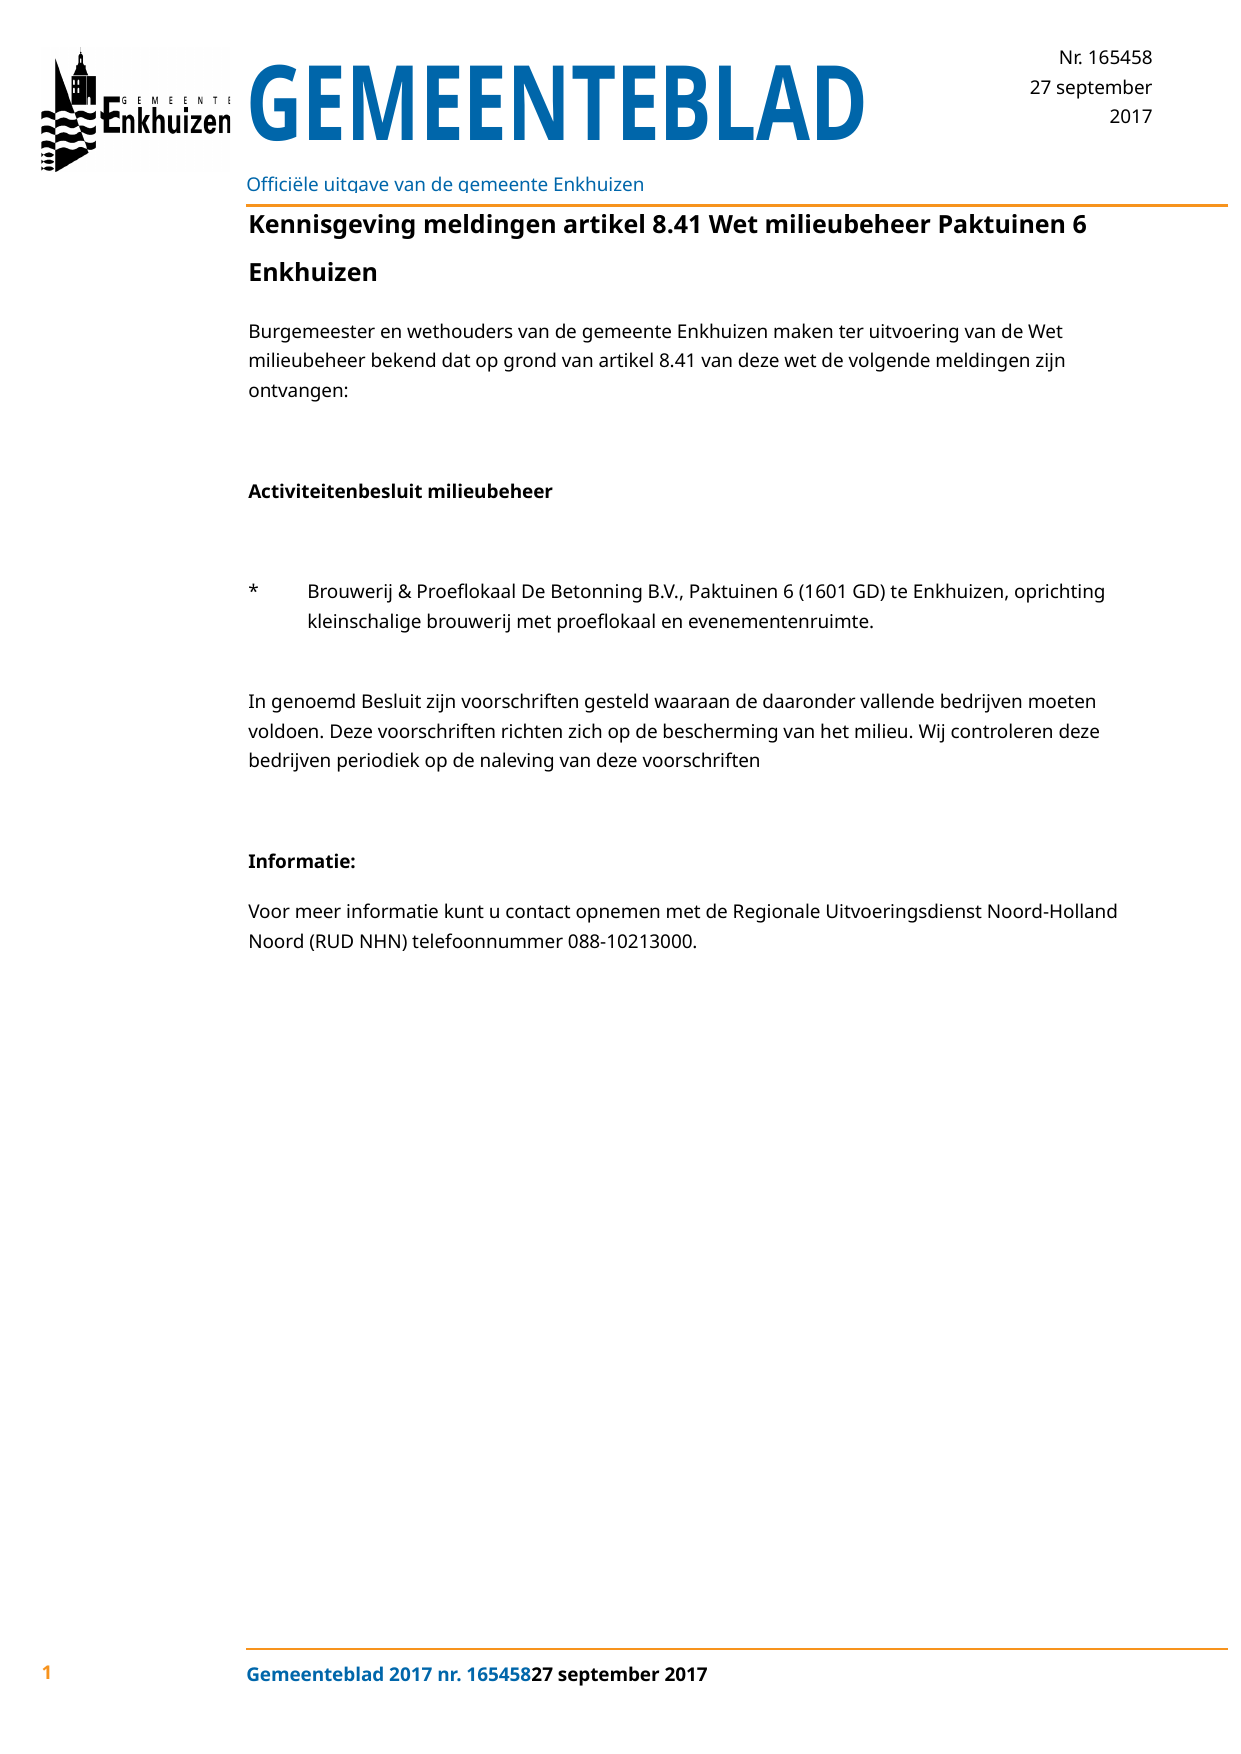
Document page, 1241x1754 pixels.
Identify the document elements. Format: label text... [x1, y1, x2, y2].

text Informatie: [248, 848, 1152, 874]
text In genoemd Besluit zijn voorschriften gesteld waaraan de daaronder vallende bedrijven moeten voldoen. Deze voorschriften richten zich op de bescherming van het milieu. Wij controleren deze bedrijven periodiek op de naleving van deze voorschriften [248, 688, 1152, 773]
list Brouwerij & Proeflokaal De Betonning B.V., Paktuinen 6 (1601 GD) te Enkhuizen, oprichting kleinschalige brouwerij met proeflokaal en evenementenruimte. [248, 579, 1152, 634]
text Burgemeester en wethouders van de gemeente Enkhuizen maken ter uitvoering van de Wet milieubeheer bekend dat op grond van artikel 8.41 van deze wet de volgende meldingen zijn ontvangen: [248, 318, 1152, 403]
text Kennisgeving meldingen artikel 8.41 Wet milieubeheer Paktuinen 6 Enkhuizen [248, 207, 1152, 288]
text Voor meer informatie kunt u contact opnemen met de Regionale Uitvoeringsdienst Noord-Holland Noord (RUD NHN) telefoonnummer 088-10213000. [248, 899, 1152, 954]
text Activiteitenbesluit milieubeheer [248, 478, 1152, 504]
picture [41, 47, 231, 172]
